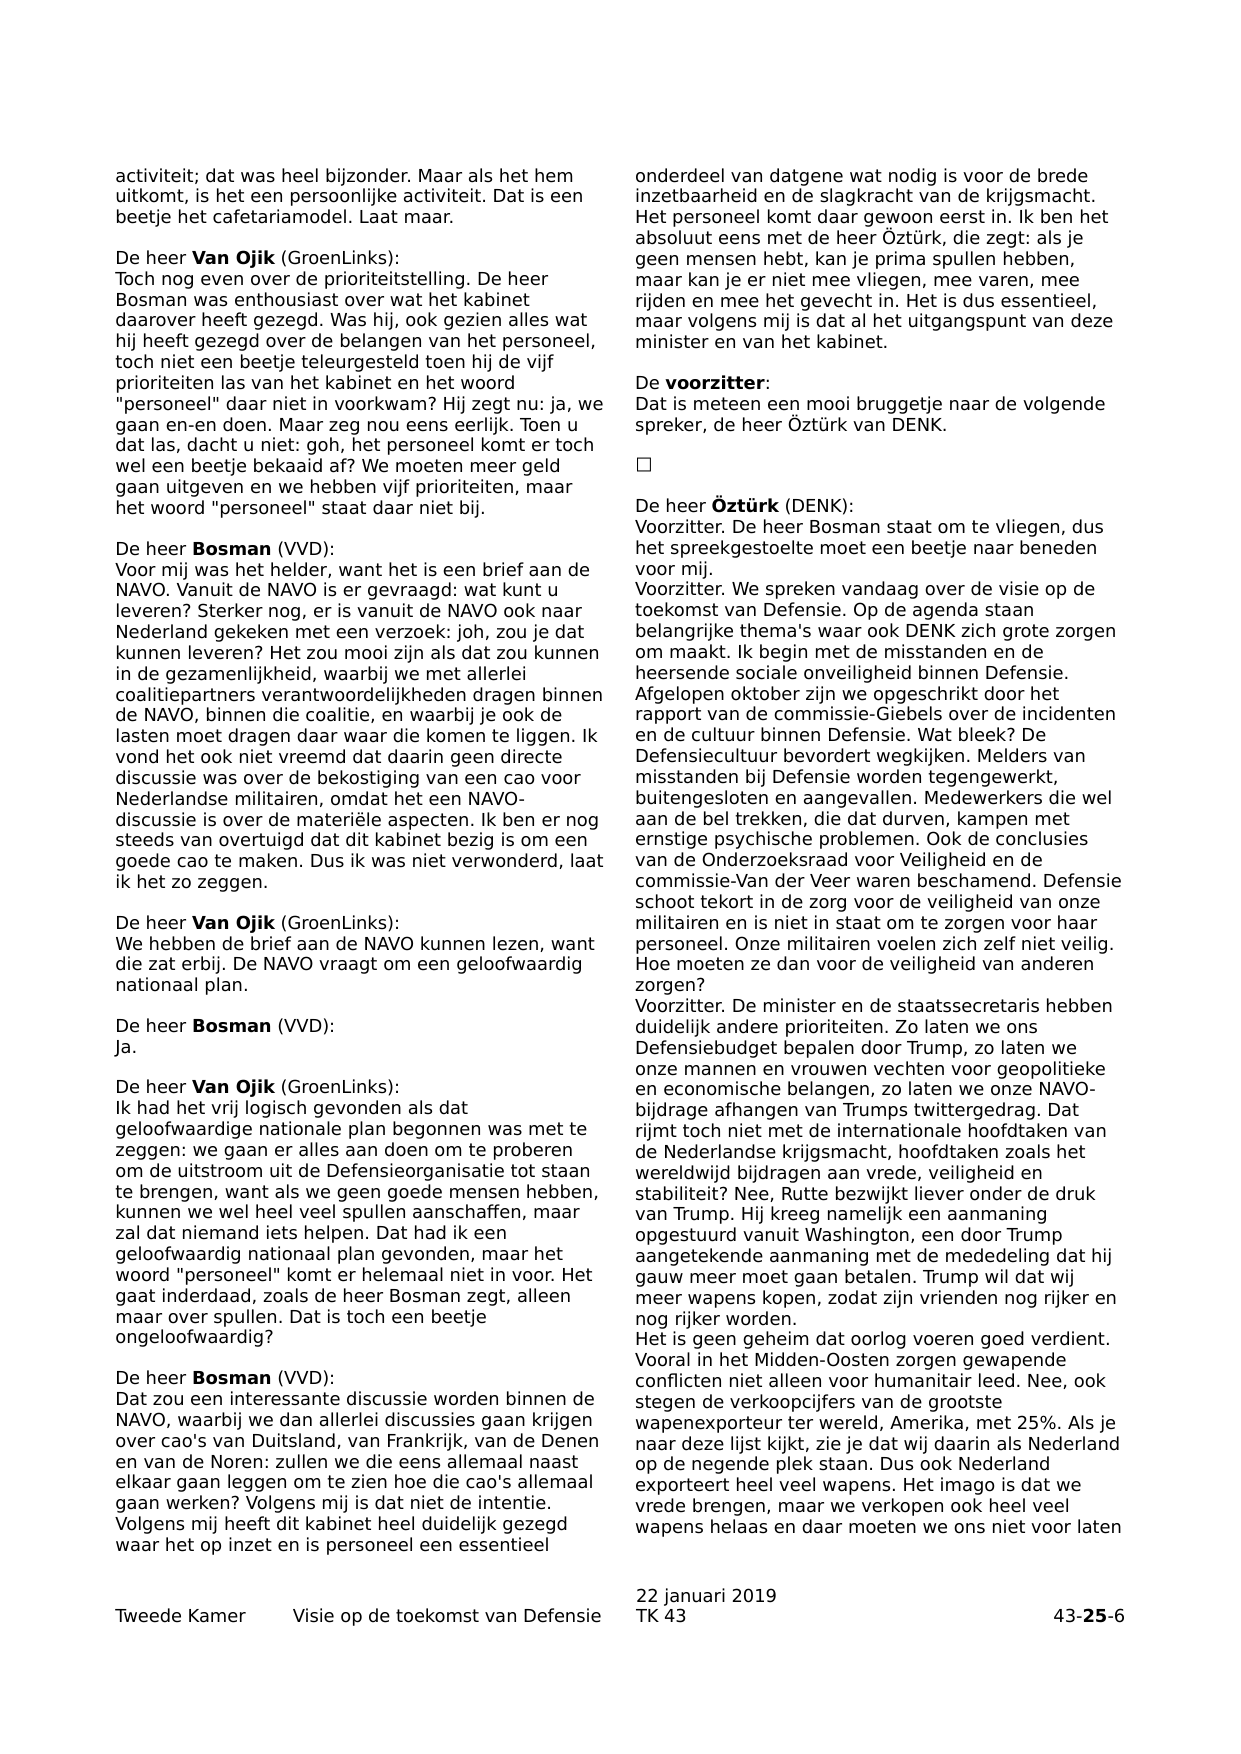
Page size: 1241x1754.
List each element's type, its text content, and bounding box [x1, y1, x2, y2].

text De heer Bosman (VVD): [115, 1368, 605, 1389]
text De heer Bosman (VVD): [115, 538, 605, 559]
text De heer Öztürk (DENK): [635, 496, 1125, 517]
text We hebben de brief aan de NAVO kunnen lezen, want die zat erbij. De NAVO vraagt om een geloofwaardig nationaal plan. [115, 933, 605, 996]
text Het is geen geheim dat oorlog voeren goed verdient. Vooral in het Midden-Oosten zorgen gewapende conflicten niet alleen voor humanitair leed. Nee, ook stegen de verkoopcijfers van de grootste wapenexporteur ter wereld, Amerika, met 25%. Als je naar deze lijst kijkt, zie je dat wij daarin als Nederland op de negende plek staan. Dus ook Nederland exporteert heel veel wapens. Het imago is dat we vrede brengen, maar we verkopen ook heel veel wapens helaas en daar moeten we ons niet voor laten [635, 1329, 1125, 1537]
text De heer Van Ojik (GroenLinks): [115, 1077, 605, 1098]
text Voor mij was het helder, want het is een brief aan de NAVO. Vanuit de NAVO is er gevraagd: wat kunt u leveren? Sterker nog, er is vanuit de NAVO ook naar Nederland gekeken met een verzoek: joh, zou je dat kunnen leveren? Het zou mooi zijn als dat zou kunnen in de gezamenlijkheid, waarbij we met allerlei coalitiepartners verantwoordelijkheden dragen binnen de NAVO, binnen die coalitie, en waarbij je ook de lasten moet dragen daar waar die komen te liggen. Ik vond het ook niet vreemd dat daarin geen directe discussie was over de bekostiging van een cao voor Nederlandse militairen, omdat het een NAVO-discussie is over de materiële aspecten. Ik ben er nog steeds van overtuigd dat dit kabinet bezig is om een goede cao te maken. Dus ik was niet verwonderd, laat ik het zo zeggen. [115, 559, 605, 893]
text De heer Van Ojik (GroenLinks): [115, 913, 605, 933]
text De heer Van Ojik (GroenLinks): [115, 248, 605, 268]
text Toch nog even over de prioriteitstelling. De heer Bosman was enthousiast over wat het kabinet daarover heeft gezegd. Was hij, ook gezien alles wat hij heeft gezegd over de belangen van het personeel, toch niet een beetje teleurgesteld toen hij de vijf prioriteiten las van het kabinet en het woord "personeel" daar niet in voorkwam? Hij zegt nu: ja, we gaan en-en doen. Maar zeg nou eens eerlijk. Toen u dat las, dacht u niet: goh, het personeel komt er toch wel een beetje bekaaid af? We moeten meer geld gaan uitgeven en we hebben vijf prioriteiten, maar het woord "personeel" staat daar niet bij. [115, 268, 605, 518]
text Voorzitter. De minister en de staatssecretaris hebben duidelijk andere prioriteiten. Zo laten we ons Defensiebudget bepalen door Trump, zo laten we onze mannen en vrouwen vechten voor geopolitieke en economische belangen, zo laten we onze NAVO-bijdrage afhangen van Trumps twittergedrag. Dat rijmt toch niet met de internationale hoofdtaken van de Nederlandse krijgsmacht, hoofdtaken zoals het wereldwijd bijdragen aan vrede, veiligheid en stabiliteit? Nee, Rutte bezwijkt liever onder de druk van Trump. Hij kreeg namelijk een aanmaning opgestuurd vanuit Washington, een door Trump aangetekende aanmaning met de mededeling dat hij gauw meer moet gaan betalen. Trump wil dat wij meer wapens kopen, zodat zijn vrienden nog rijker en nog rijker worden. [635, 996, 1125, 1329]
text onderdeel van datgene wat nodig is voor de brede inzetbaarheid en de slagkracht van de krijgsmacht. Het personeel komt daar gewoon eerst in. Ik ben het absoluut eens met de heer Öztürk, die zegt: als je geen mensen hebt, kan je prima spullen hebben, maar kan je er niet mee vliegen, mee varen, mee rijden en mee het gevecht in. Het is dus essentieel, maar volgens mij is dat al het uitgangspunt van deze minister en van het kabinet. [635, 165, 1125, 353]
text ⬜ [635, 455, 1125, 476]
text Dat is meteen een mooi bruggetje naar de volgende spreker, de heer Öztürk van DENK. [635, 393, 1125, 435]
text Ja. [115, 1037, 605, 1057]
text De heer Bosman (VVD): [115, 1016, 605, 1037]
text Ik had het vrij logisch gevonden als dat geloofwaardige nationale plan begonnen was met te zeggen: we gaan er alles aan doen om te proberen om de uitstroom uit de Defensieorganisatie tot staan te brengen, want als we geen goede mensen hebben, kunnen we wel heel veel spullen aanschaffen, maar zal dat niemand iets helpen. Dat had ik een geloofwaardig nationaal plan gevonden, maar het woord "personeel" komt er helemaal niet in voor. Het gaat inderdaad, zoals de heer Bosman zegt, alleen maar over spullen. Dat is toch een beetje ongeloofwaardig? [115, 1098, 605, 1348]
text De voorzitter: [635, 373, 1125, 393]
text Voorzitter. De heer Bosman staat om te vliegen, dus het spreekgestoelte moet een beetje naar beneden voor mij. [635, 517, 1125, 579]
text Dat zou een interessante discussie worden binnen de NAVO, waarbij we dan allerlei discussies gaan krijgen over cao's van Duitsland, van Frankrijk, van de Denen en van de Noren: zullen we die eens allemaal naast elkaar gaan leggen om te zien hoe die cao's allemaal gaan werken? Volgens mij is dat niet de intentie. Volgens mij heeft dit kabinet heel duidelijk gezegd waar het op inzet en is personeel een essentieel [115, 1389, 605, 1556]
text Voorzitter. We spreken vandaag over de visie op de toekomst van Defensie. Op de agenda staan belangrijke thema's waar ook DENK zich grote zorgen om maakt. Ik begin met de misstanden en de heersende sociale onveiligheid binnen Defensie. Afgelopen oktober zijn we opgeschrikt door het rapport van de commissie-Giebels over de incidenten en de cultuur binnen Defensie. Wat bleek? De Defensiecultuur bevordert wegkijken. Melders van misstanden bij Defensie worden tegengewerkt, buitengesloten en aangevallen. Medewerkers die wel aan de bel trekken, die dat durven, kampen met ernstige psychische problemen. Ook de conclusies van de Onderzoeksraad voor Veiligheid en de commissie-Van der Veer waren beschamend. Defensie schoot tekort in de zorg voor de veiligheid van onze militairen en is niet in staat om te zorgen voor haar personeel. Onze militairen voelen zich zelf niet veilig. Hoe moeten ze dan voor de veiligheid van anderen zorgen? [635, 579, 1125, 996]
text activiteit; dat was heel bijzonder. Maar als het hem uitkomt, is het een persoonlijke activiteit. Dat is een beetje het cafetariamodel. Laat maar. [115, 165, 605, 228]
